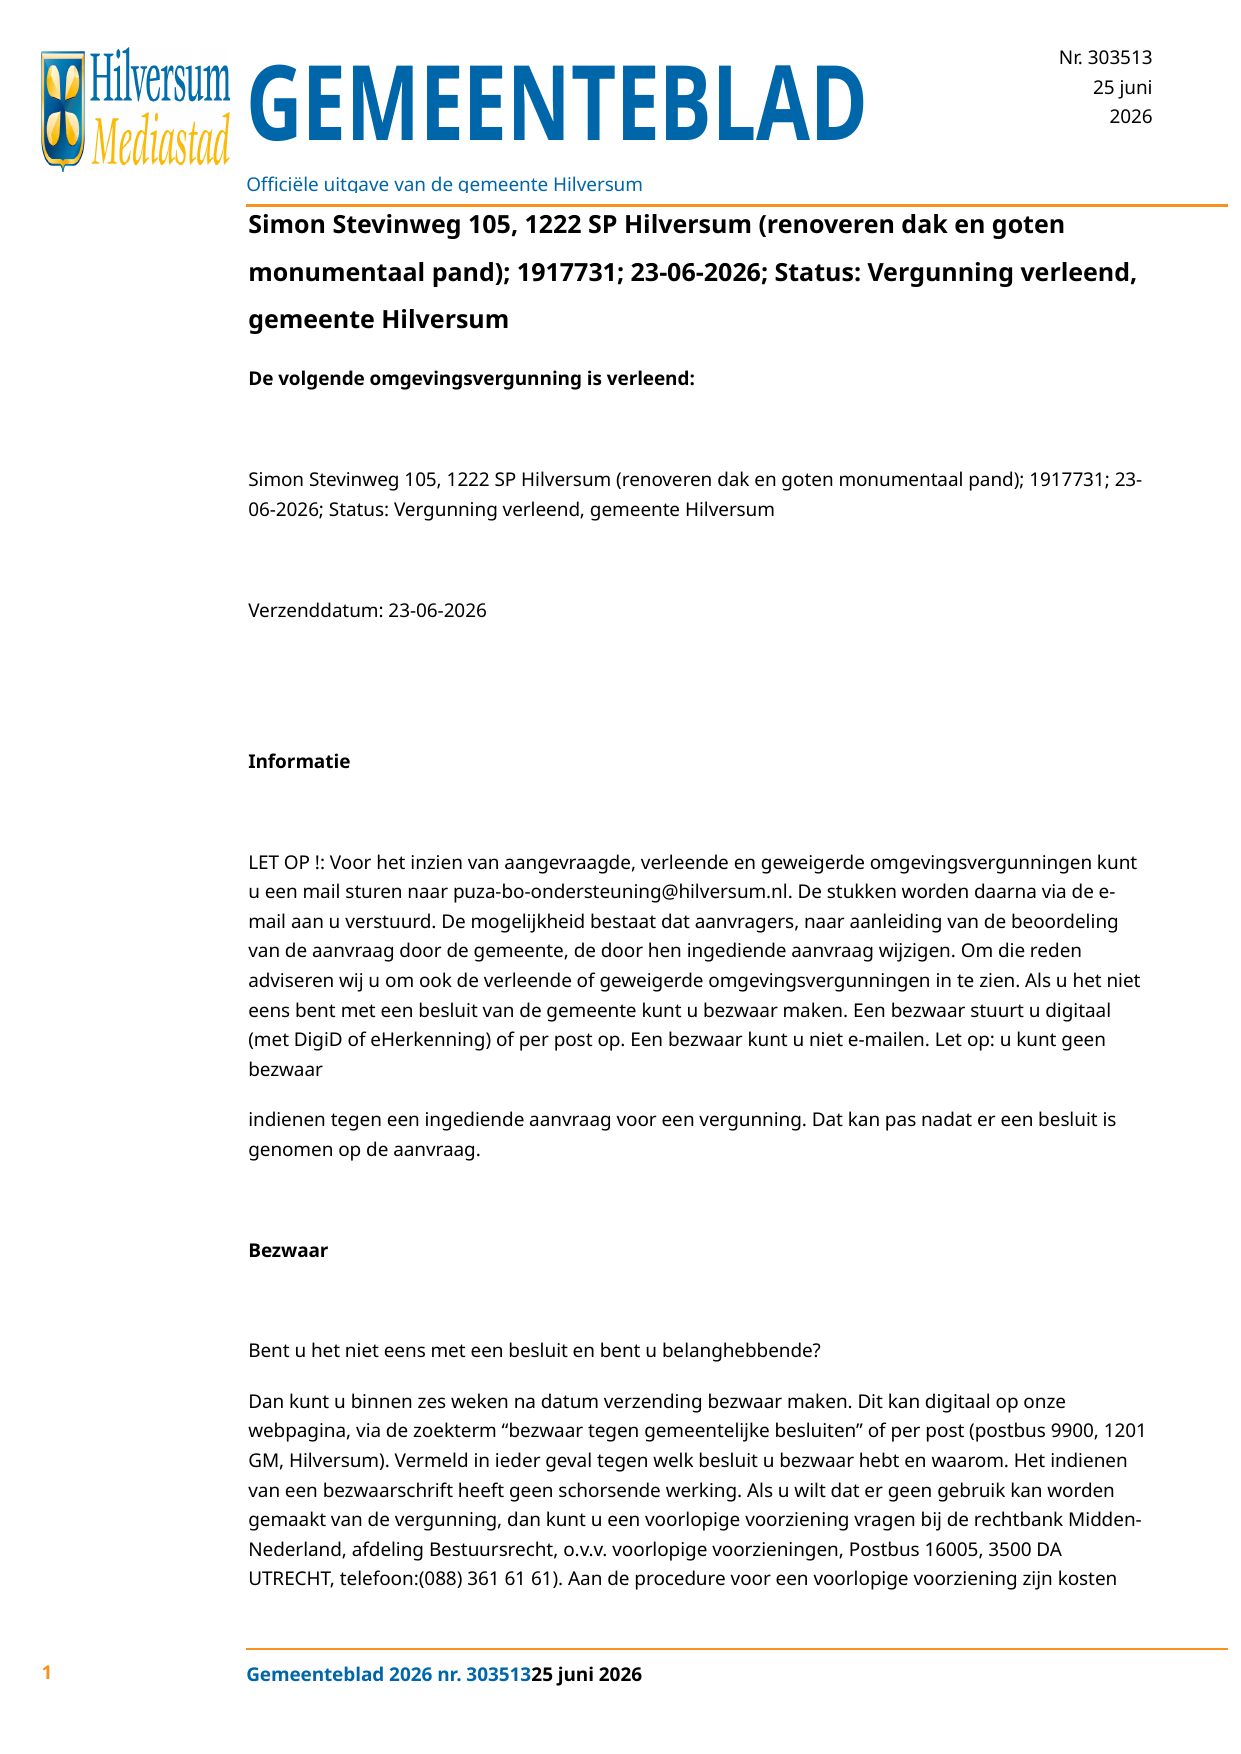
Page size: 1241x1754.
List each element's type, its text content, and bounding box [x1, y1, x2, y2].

text Bent u het niet eens met een besluit en bent u belanghebbende? [248, 1338, 1152, 1363]
text Informatie [248, 748, 1152, 774]
text LET OP !: Voor het inzien van aangevraagde, verleende en geweigerde omgevingsvergunningen kunt u een mail sturen naar puza-bo-ondersteuning@hilversum.nl. De stukken worden daarna via de e-mail aan u verstuurd. De mogelijkheid bestaat dat aanvragers, naar aanleiding van de beoordeling van de aanvraag door de gemeente, de door hen ingediende aanvraag wijzigen. Om die reden adviseren wij u om ook de verleende of geweigerde omgevingsvergunningen in te zien. Als u het niet eens bent met een besluit van de gemeente kunt u bezwaar maken. Een bezwaar stuurt u digitaal (met DigiD of eHerkenning) of per post op. Een bezwaar kunt u niet e-mailen. Let op: u kunt geen bezwaar [248, 849, 1152, 1082]
text Bezwaar [248, 1237, 1152, 1262]
text Dan kunt u binnen zes weken na datum verzending bezwaar maken. Dit kan digitaal op onze webpagina, via de zoekterm “bezwaar tegen gemeentelijke besluiten” of per post (postbus 9900, 1201 GM, Hilversum). Vermeld in ieder geval tegen welk besluit u bezwaar hebt en waarom. Het indienen van een bezwaarschrift heeft geen schorsende werking. Als u wilt dat er geen gebruik kan worden gemaakt van de vergunning, dan kunt u een voorlopige voorziening vragen bij de rechtbank Midden-Nederland, afdeling Bestuursrecht, o.v.v. voorlopige voorzieningen, Postbus 16005, 3500 DA UTRECHT, telefoon:(088) 361 61 61). Aan de procedure voor een voorlopige voorziening zijn kosten [248, 1388, 1152, 1591]
picture [41, 47, 231, 172]
text indienen tegen een ingediende aanvraag voor een vergunning. Dat kan pas nadat er een besluit is genomen op de aanvraag. [248, 1106, 1152, 1162]
text Verzenddatum: 23-06-2026 [248, 597, 1152, 622]
text Simon Stevinweg 105, 1222 SP Hilversum (renoveren dak en goten monumentaal pand); 1917731; 23-06-2026; Status: Vergunning verleend, gemeente Hilversum [248, 207, 1152, 336]
text De volgende omgevingsvergunning is verleend: [248, 366, 1152, 391]
text Simon Stevinweg 105, 1222 SP Hilversum (renoveren dak en goten monumentaal pand); 1917731; 23-06-2026; Status: Vergunning verleend, gemeente Hilversum [248, 466, 1152, 522]
